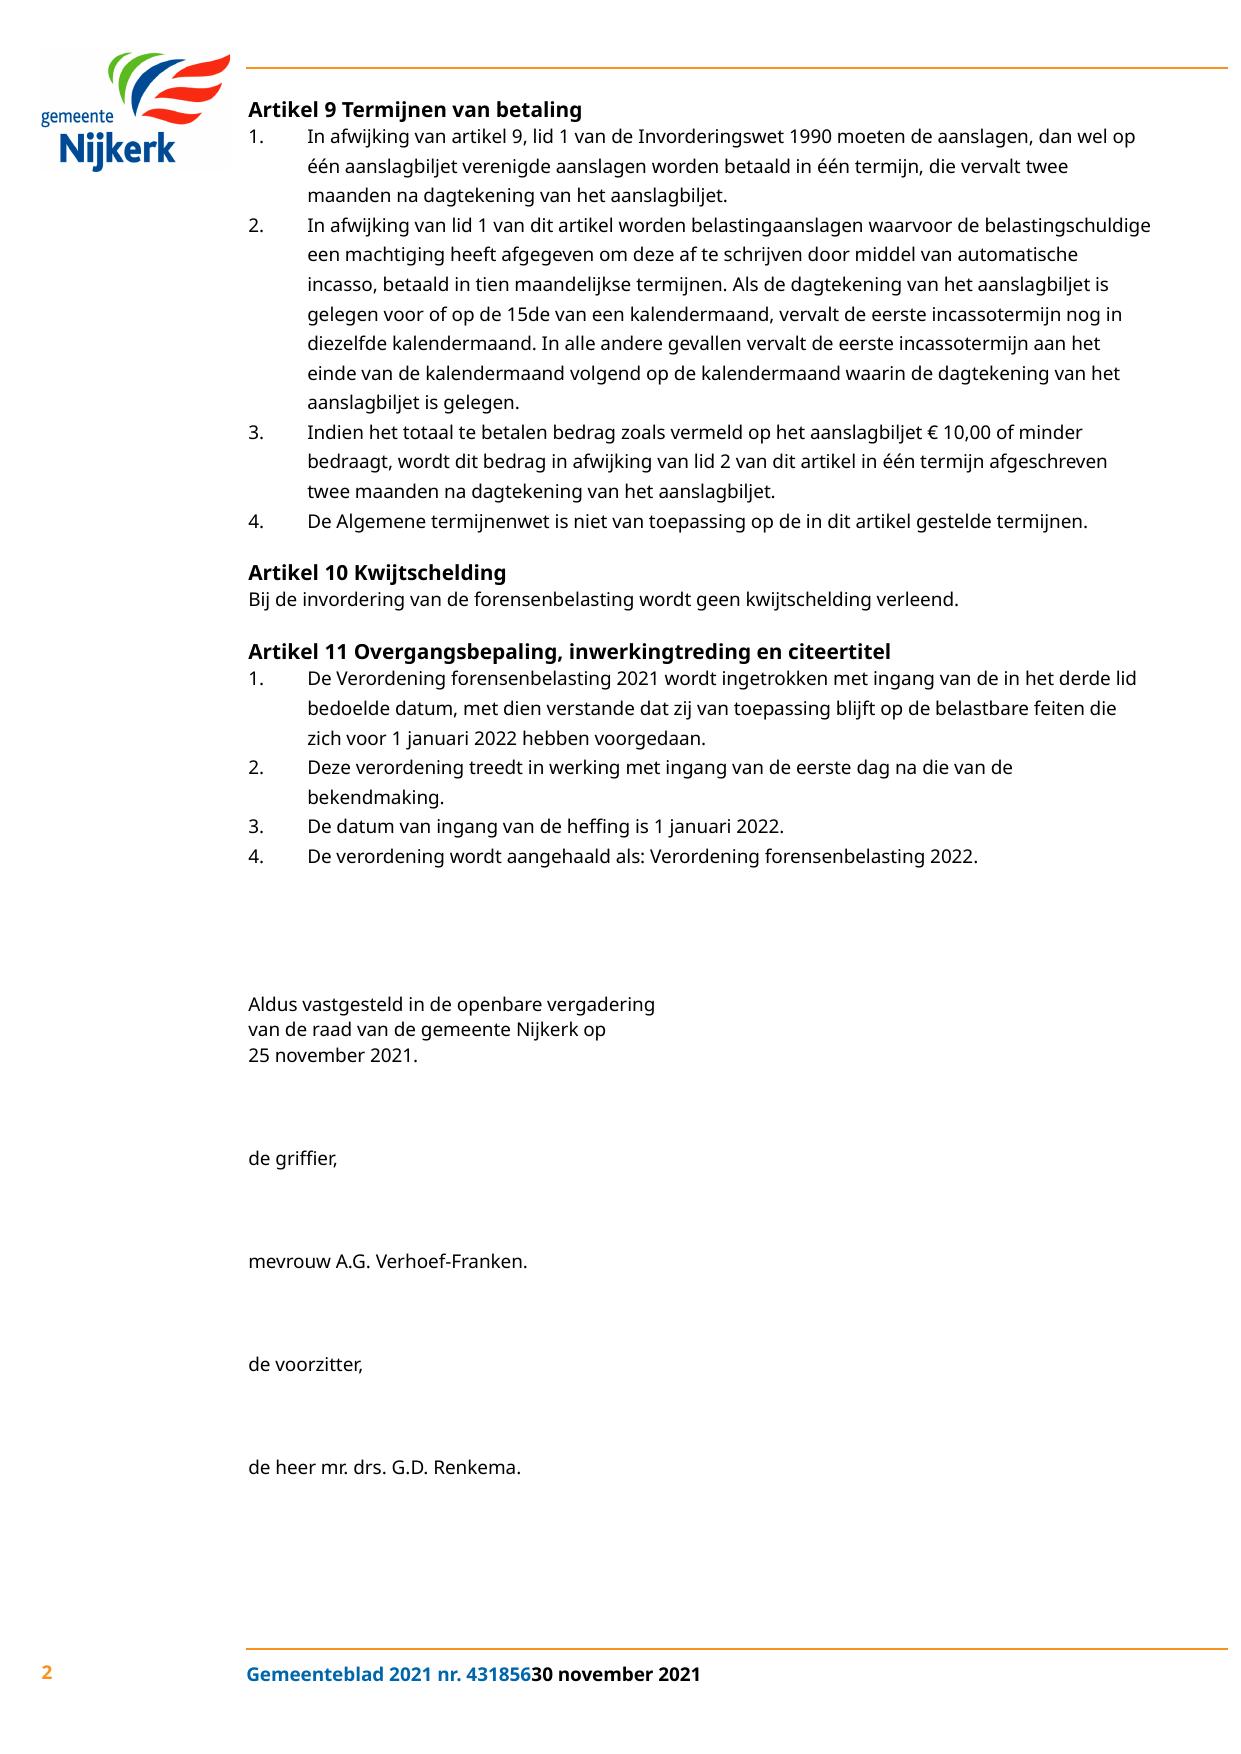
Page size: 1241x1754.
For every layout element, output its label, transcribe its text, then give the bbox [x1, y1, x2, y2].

text 25 november 2021. [248, 1042, 1152, 1068]
text de heer mr. drs. G.D. Renkema. [248, 1454, 1152, 1480]
list De Algemene termijnenwet is niet van toepassing op de in dit artikel gestelde termijnen. [248, 508, 1152, 533]
list De datum van ingang van de heffing is 1 januari 2022. [248, 813, 1152, 839]
text de griffier, [248, 1145, 1152, 1171]
text Artikel 9 Termijnen van betaling [248, 95, 1152, 123]
text de voorzitter, [248, 1351, 1152, 1377]
list Indien het totaal te betalen bedrag zoals vermeld op het aanslagbiljet € 10,00 of minder bedraagt, wordt dit bedrag in afwijking van lid 2 van dit artikel in één termijn afgeschreven twee maanden na dagtekening van het aanslagbiljet. [248, 419, 1152, 504]
text van de raad van de gemeente Nijkerk op [248, 1017, 1152, 1042]
text Artikel 11 Overgangsbepaling, inwerkingtreding en citeertitel [248, 637, 1152, 666]
list De verordening wordt aangehaald als: Verordening forensenbelasting 2022. [248, 843, 1152, 869]
text Artikel 10 Kwijtschelding [248, 558, 1152, 587]
picture [41, 47, 231, 172]
text Aldus vastgesteld in de openbare vergadering [248, 991, 1152, 1017]
list In afwijking van lid 1 van dit artikel worden belastingaanslagen waarvoor de belastingschuldige een machtiging heeft afgegeven om deze af te schrijven door middel van automatische incasso, betaald in tien maandelijkse termijnen. Als de dagtekening van het aanslagbiljet is gelegen voor of op de 15de van een kalendermaand, vervalt de eerste incassotermijn nog in diezelfde kalendermaand. In alle andere gevallen vervalt de eerste incassotermijn aan het einde van de kalendermaand volgend op de kalendermaand waarin de dagtekening van het aanslagbiljet is gelegen. [248, 212, 1152, 415]
list De Verordening forensenbelasting 2021 wordt ingetrokken met ingang van de in het derde lid bedoelde datum, met dien verstande dat zij van toepassing blijft op de belastbare feiten die zich voor 1 januari 2022 hebben voorgedaan. [248, 666, 1152, 750]
text mevrouw A.G. Verhoef-Franken. [248, 1248, 1152, 1274]
text Bij de invordering van de forensenbelasting wordt geen kwijtschelding verleend. [248, 587, 1152, 612]
list In afwijking van artikel 9, lid 1 van de Invorderingswet 1990 moeten de aanslagen, dan wel op één aanslagbiljet verenigde aanslagen worden betaald in één termijn, die vervalt twee maanden na dagtekening van het aanslagbiljet. [248, 123, 1152, 208]
list Deze verordening treedt in werking met ingang van de eerste dag na die van de bekendmaking. [248, 754, 1152, 809]
